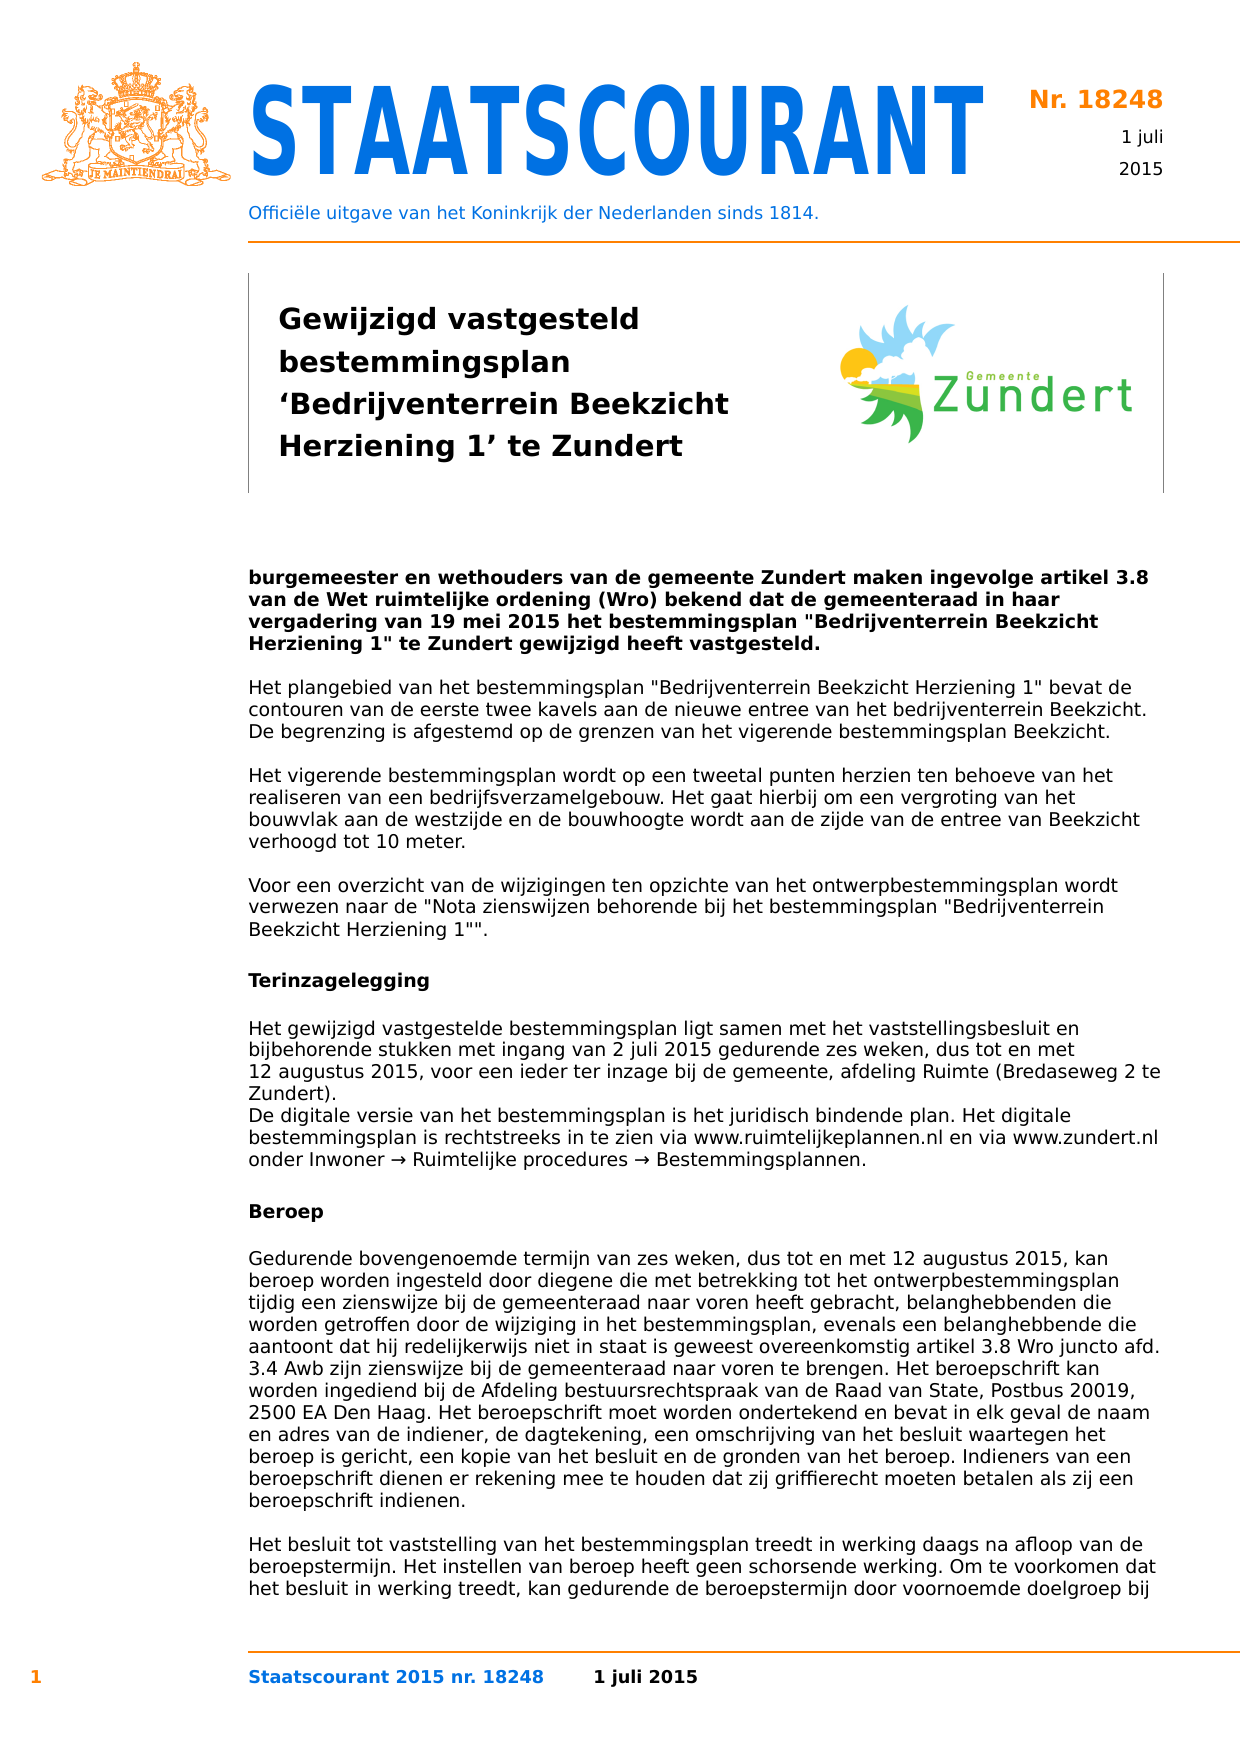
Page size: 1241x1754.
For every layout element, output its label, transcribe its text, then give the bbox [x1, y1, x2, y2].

text De digitale versie van het bestemmingsplan is het juridisch bindende plan. Het digitale bestemmingsplan is rechtstreeks in te zien via www.ruimtelijkeplannen.nl en via www.zundert.nl onder Inwoner → Ruimtelijke procedures → Bestemmingsplannen. [248, 1105, 1163, 1171]
text burgemeester en wethouders van de gemeente Zundert maken ingevolge artikel 3.8 van de Wet ruimtelijke ordening (Wro) bekend dat de gemeenteraad in haar vergadering van 19 mei 2015 het bestemmingsplan "Bedrijventerrein Beekzicht Herziening 1" te Zundert gewijzigd heeft vastgesteld. [248, 567, 1163, 655]
text Gedurende bovengenoemde termijn van zes weken, dus tot en met 12 augustus 2015, kan beroep worden ingesteld door diegene die met betrekking tot het ontwerpbestemmingsplan tijdig een zienswijze bij de gemeenteraad naar voren heeft gebracht, belanghebbenden die worden getroffen door de wijziging in het bestemmingsplan, evenals een belanghebbende die aantoont dat hij redelijkerwijs niet in staat is geweest overeenkomstig artikel 3.8 Wro juncto afd. 3.4 Awb zijn zienswijze bij de gemeenteraad naar voren te brengen. Het beroepschrift kan worden ingediend bij de Afdeling bestuursrechtspraak van de Raad van State, Postbus 20019, 2500 EA Den Haag. Het beroepschrift moet worden ondertekend en bevat in elk geval de naam en adres van de indiener, de dagtekening, een omschrijving van het besluit waartegen het beroep is gericht, een kopie van het besluit en de gronden van het beroep. Indieners van een beroepschrift dienen er rekening mee te houden dat zij griffierecht moeten betalen als zij een beroepschrift indienen. [248, 1248, 1163, 1512]
table_cell Officiële uitgave van het Koninkrijk der Nederlanden sinds 1814. [248, 203, 1240, 241]
text Het gewijzigd vastgestelde bestemmingsplan ligt samen met het vaststellingsbesluit en bijbehorende stukken met ingang van 2 juli 2015 gedurende zes weken, dus tot en met 12 augustus 2015, voor een ieder ter inzage bij de gemeente, afdeling Ruimte (Bredaseweg 2 te Zundert). [248, 1017, 1163, 1105]
table_header [25, 62, 248, 241]
subtitle Beroep [248, 1201, 1163, 1223]
text Het besluit tot vaststelling van het bestemmingsplan treedt in werking daags na afloop van de beroepstermijn. Het instellen van beroep heeft geen schorsende werking. Om te voorkomen dat het besluit in werking treedt, kan gedurende de beroepstermijn door voornoemde doelgroep bij [248, 1534, 1163, 1600]
text Voor een overzicht van de wijzigingen ten opzichte van het ontwerpbestemmingsplan wordt verwezen naar de "Nota zienswijzen behorende bij het bestemmingsplan "Bedrijventerrein Beekzicht Herziening 1"". [248, 874, 1163, 940]
table_cell 2015 [998, 153, 1240, 203]
picture [41, 62, 231, 186]
text Het plangebied van het bestemmingsplan "Bedrijventerrein Beekzicht Herziening 1" bevat de contouren van de eerste twee kavels aan de nieuwe entree van het bedrijventerrein Beekzicht. De begrenzing is afgestemd op de grenzen van het vigerende bestemmingsplan Beekzicht. [248, 677, 1163, 743]
table_header STAATSCOURANT [248, 62, 998, 203]
table_cell 1 juli [998, 121, 1240, 153]
picture [838, 302, 1134, 445]
table_header Nr. 18248 [998, 62, 1240, 121]
subtitle Terinzagelegging [248, 970, 1163, 992]
subtitle Gewijzigd vastgesteld bestemmingsplan ‘Bedrijventerrein Beekzicht Herziening 1’ te Zundert [249, 273, 1163, 493]
text Het vigerende bestemmingsplan wordt op een tweetal punten herzien ten behoeve van het realiseren van een bedrijfsverzamelgebouw. Het gaat hierbij om een vergroting van het bouwvlak aan de westzijde en de bouwhoogte wordt aan de zijde van de entree van Beekzicht verhoogd tot 10 meter. [248, 765, 1163, 853]
